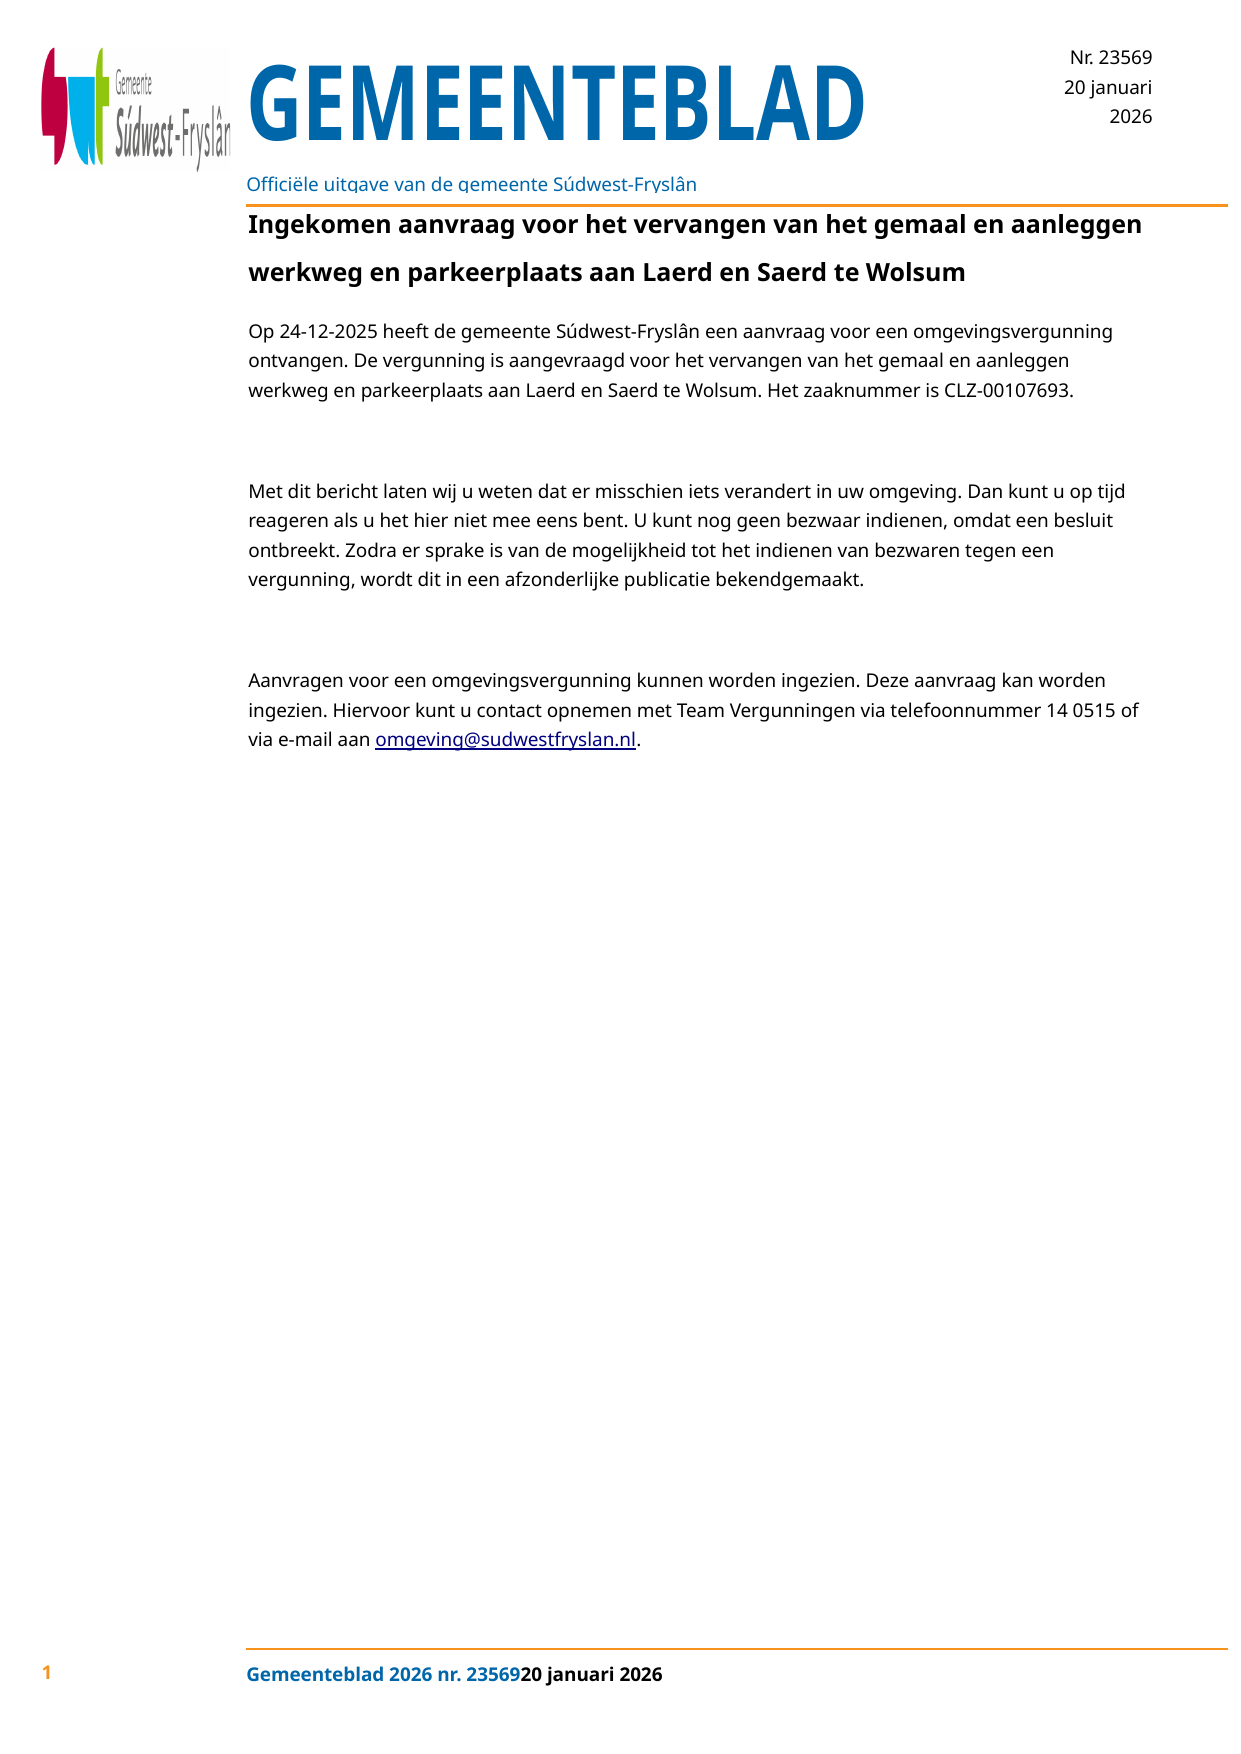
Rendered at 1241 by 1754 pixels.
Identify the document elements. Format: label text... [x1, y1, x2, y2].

text Op 24-12-2025 heeft de gemeente Súdwest-Fryslân een aanvraag voor een omgevingsvergunning ontvangen. De vergunning is aangevraagd voor het vervangen van het gemaal en aanleggen werkweg en parkeerplaats aan Laerd en Saerd te Wolsum. Het zaaknummer is CLZ-00107693. [248, 318, 1152, 403]
picture [41, 47, 231, 172]
text Ingekomen aanvraag voor het vervangen van het gemaal en aanleggen werkweg en parkeerplaats aan Laerd en Saerd te Wolsum [248, 207, 1152, 288]
text Met dit bericht laten wij u weten dat er misschien iets verandert in uw omgeving. Dan kunt u op tijd reageren als u het hier niet mee eens bent. U kunt nog geen bezwaar indienen, omdat een besluit ontbreekt. Zodra er sprake is van de mogelijkheid tot het indienen van bezwaren tegen een vergunning, wordt dit in een afzonderlijke publicatie bekendgemaakt. [248, 478, 1152, 592]
text Aanvragen voor een omgevingsvergunning kunnen worden ingezien. Deze aanvraag kan worden ingezien. Hiervoor kunt u contact opnemen met Team Vergunningen via telefoonnummer 14 0515 of via e-mail aan omgeving@sudwestfryslan.nl. [248, 667, 1152, 752]
